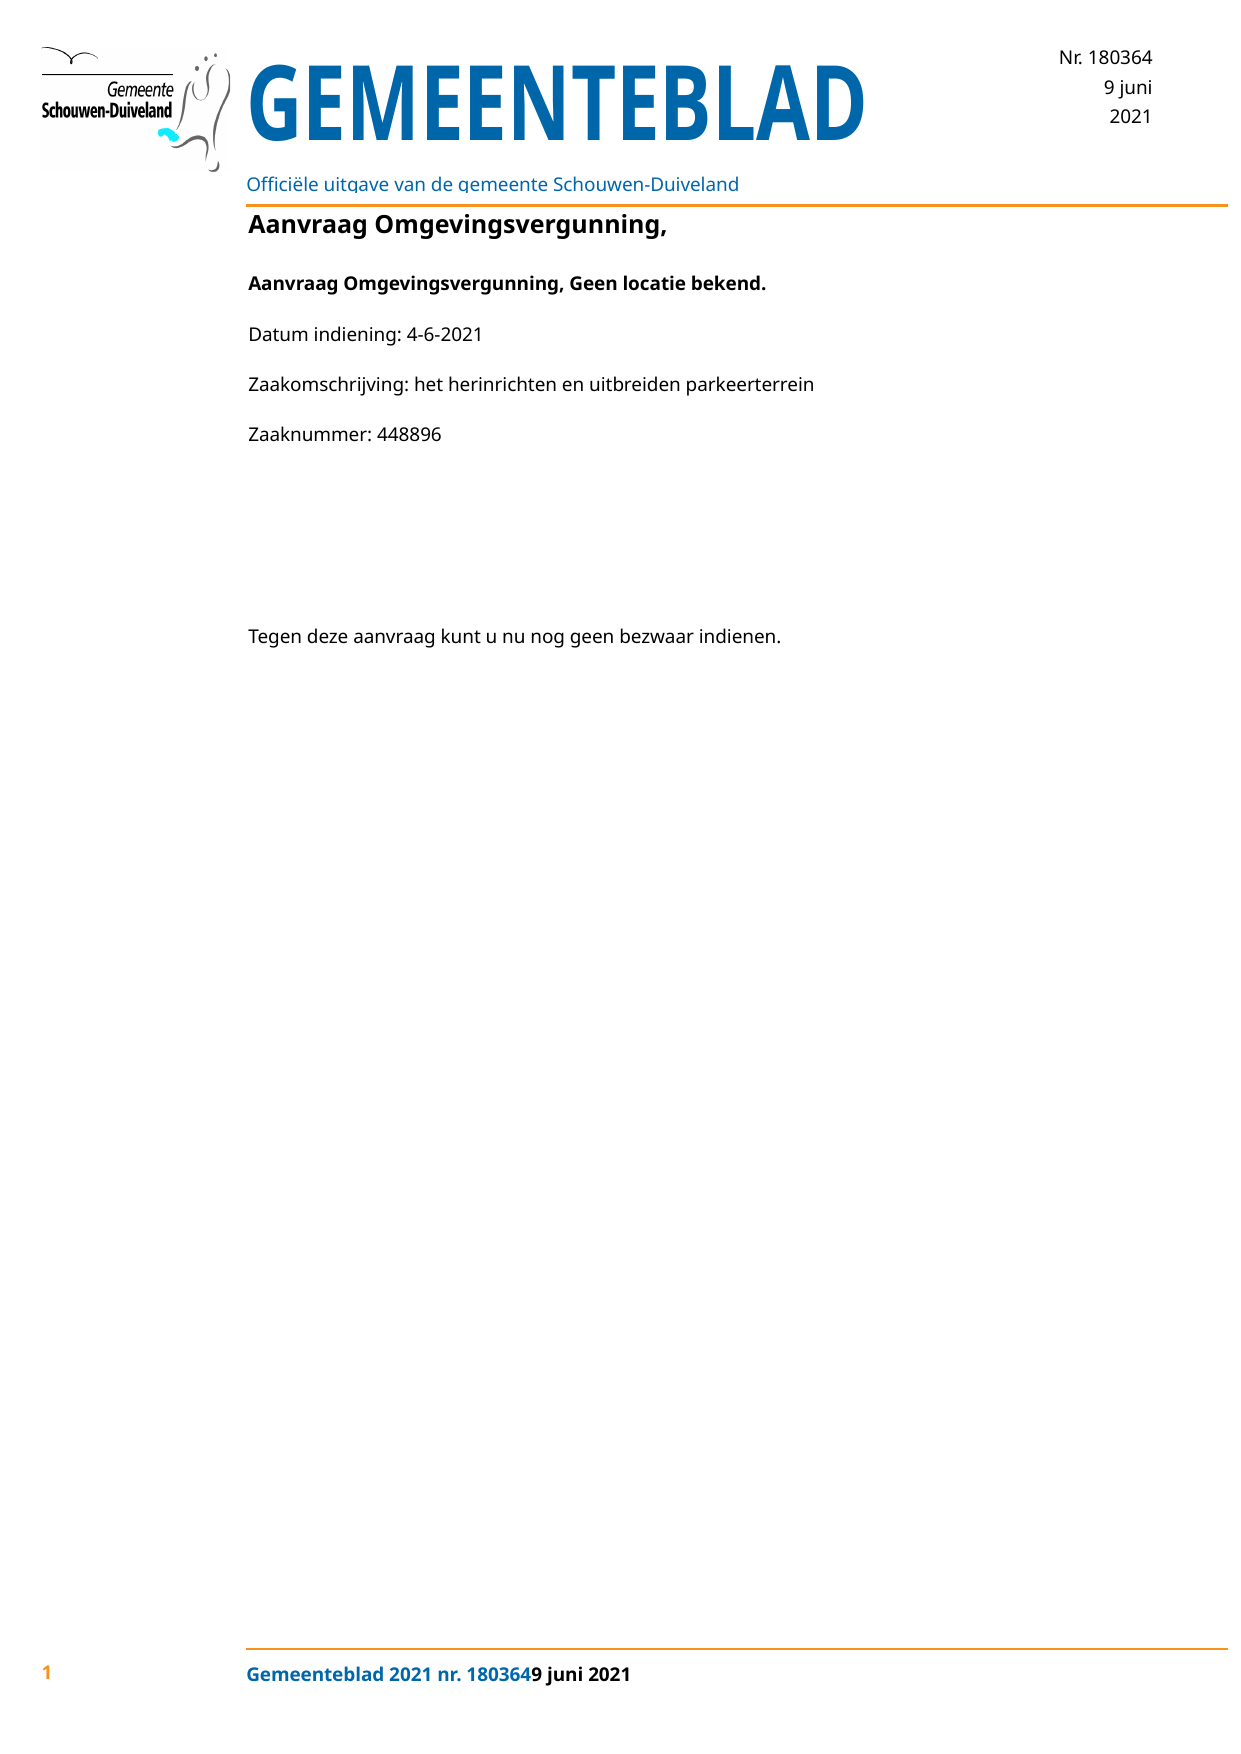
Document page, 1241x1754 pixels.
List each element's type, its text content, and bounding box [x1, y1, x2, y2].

text Zaakomschrijving: het herinrichten en uitbreiden parkeerterrein [248, 371, 1152, 397]
text Datum indiening: 4-6-2021 [248, 321, 1152, 346]
text Aanvraag Omgevingsvergunning, [248, 207, 1152, 241]
picture [41, 47, 231, 172]
text Zaaknummer: 448896 [248, 422, 1152, 447]
text Tegen deze aanvraag kunt u nu nog geen bezwaar indienen. [248, 623, 1152, 649]
text Aanvraag Omgevingsvergunning, Geen locatie bekend. [248, 270, 1152, 296]
